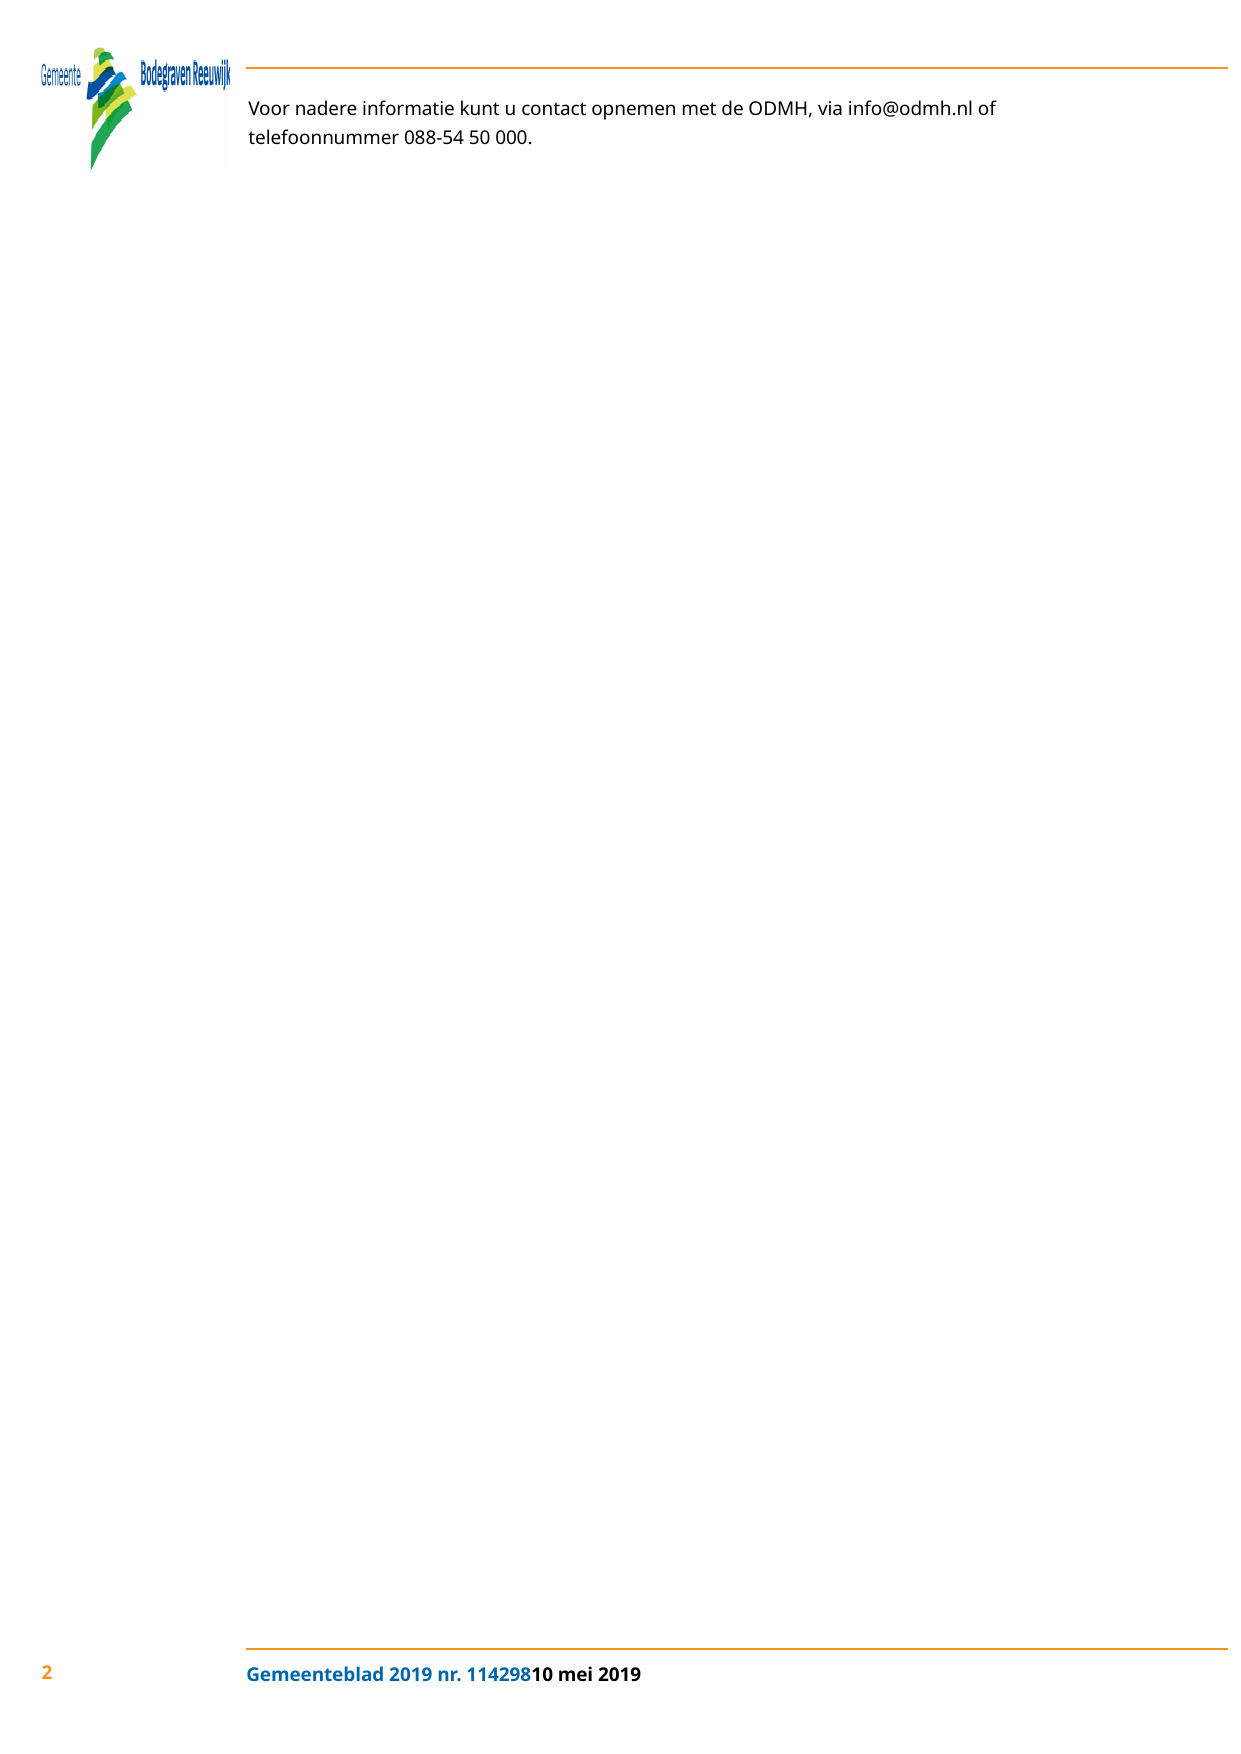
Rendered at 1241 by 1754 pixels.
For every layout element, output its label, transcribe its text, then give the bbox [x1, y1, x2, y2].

picture [41, 47, 231, 172]
text Voor nadere informatie kunt u contact opnemen met de ODMH, via info@odmh.nl of telefoonnummer 088-54 50 000. [248, 95, 1152, 150]
